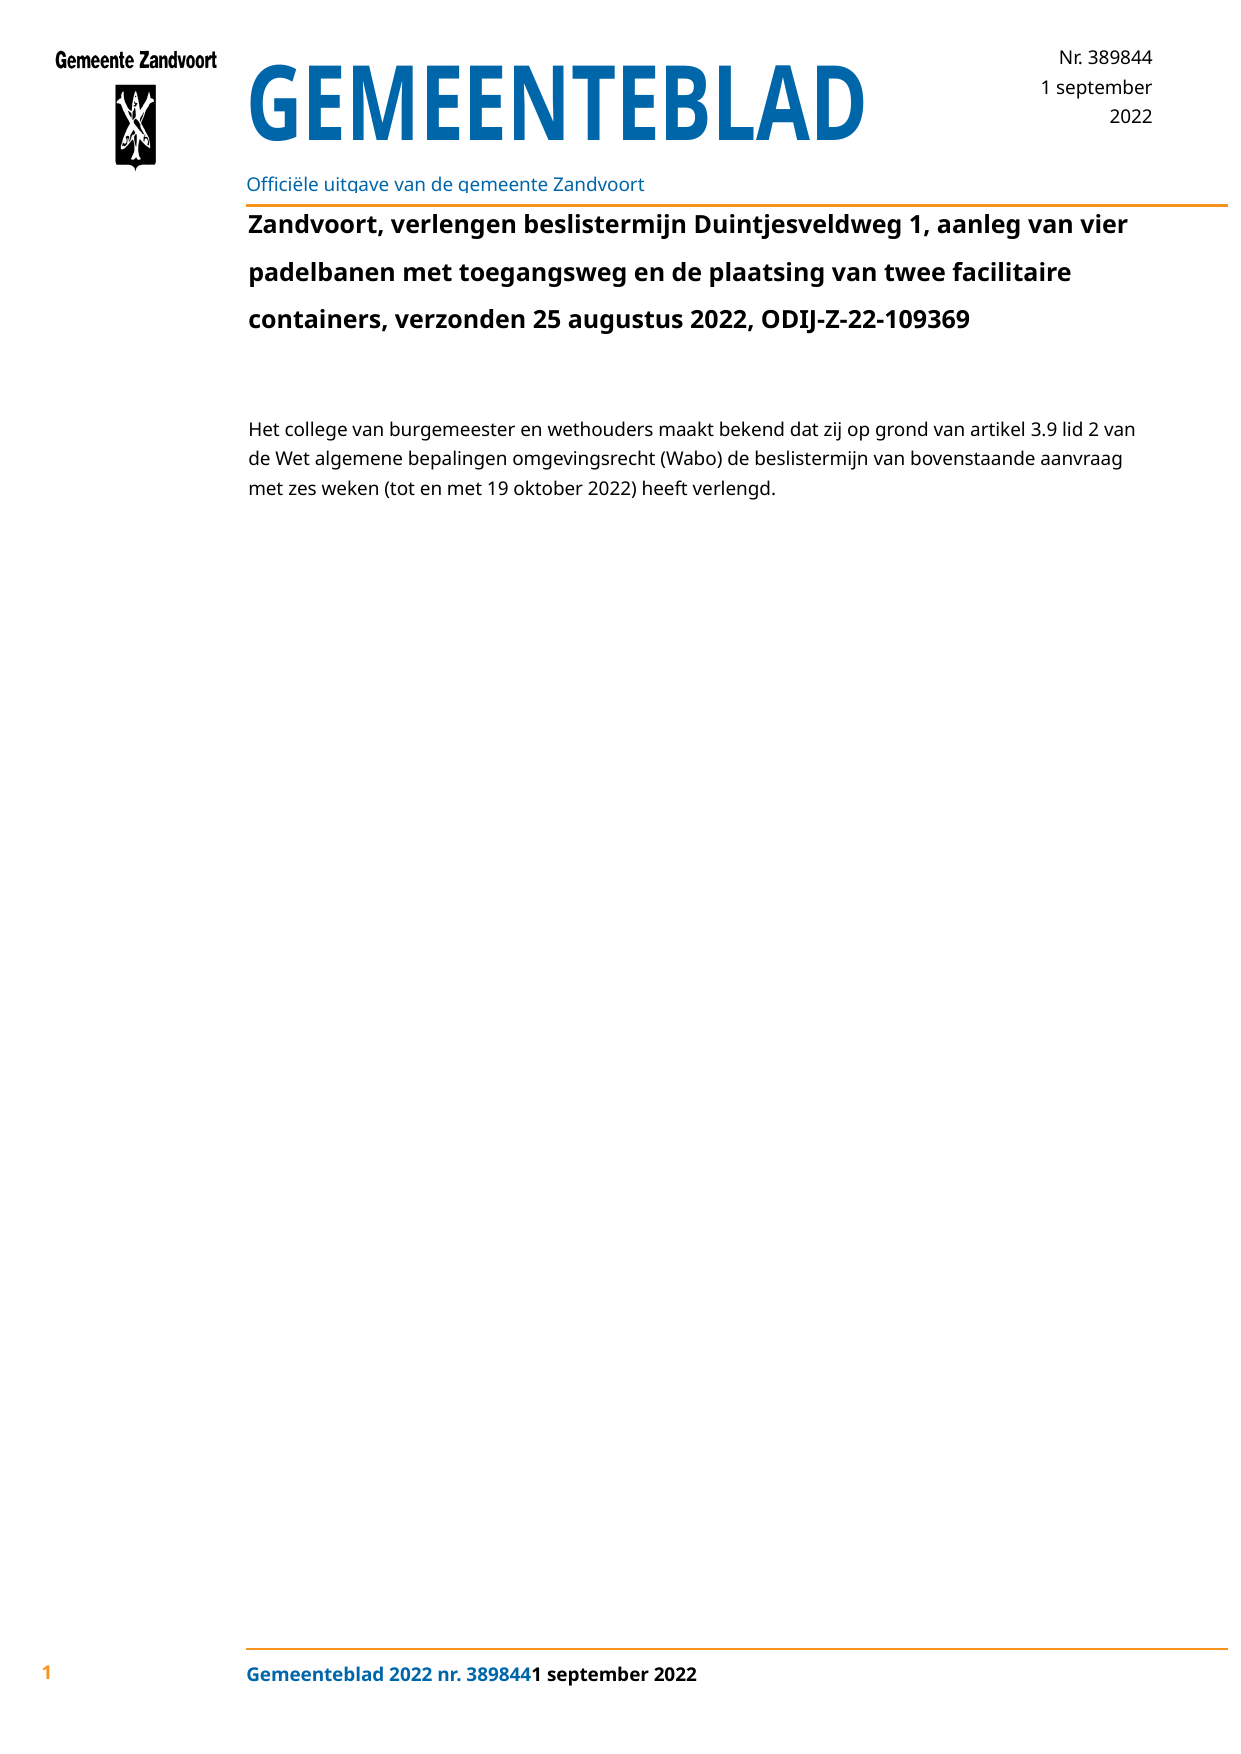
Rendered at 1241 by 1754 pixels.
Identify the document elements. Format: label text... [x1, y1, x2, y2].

text Zandvoort, verlengen beslistermijn Duintjesveldweg 1, aanleg van vier padelbanen met toegangsweg en de plaatsing van twee facilitaire containers, verzonden 25 augustus 2022, ODIJ-Z-22-109369 [248, 207, 1152, 336]
picture [41, 47, 231, 172]
text Het college van burgemeester en wethouders maakt bekend dat zij op grond van artikel 3.9 lid 2 van de Wet algemene bepalingen omgevingsrecht (Wabo) de beslistermijn van bovenstaande aanvraag met zes weken (tot en met 19 oktober 2022) heeft verlengd. [248, 416, 1152, 501]
